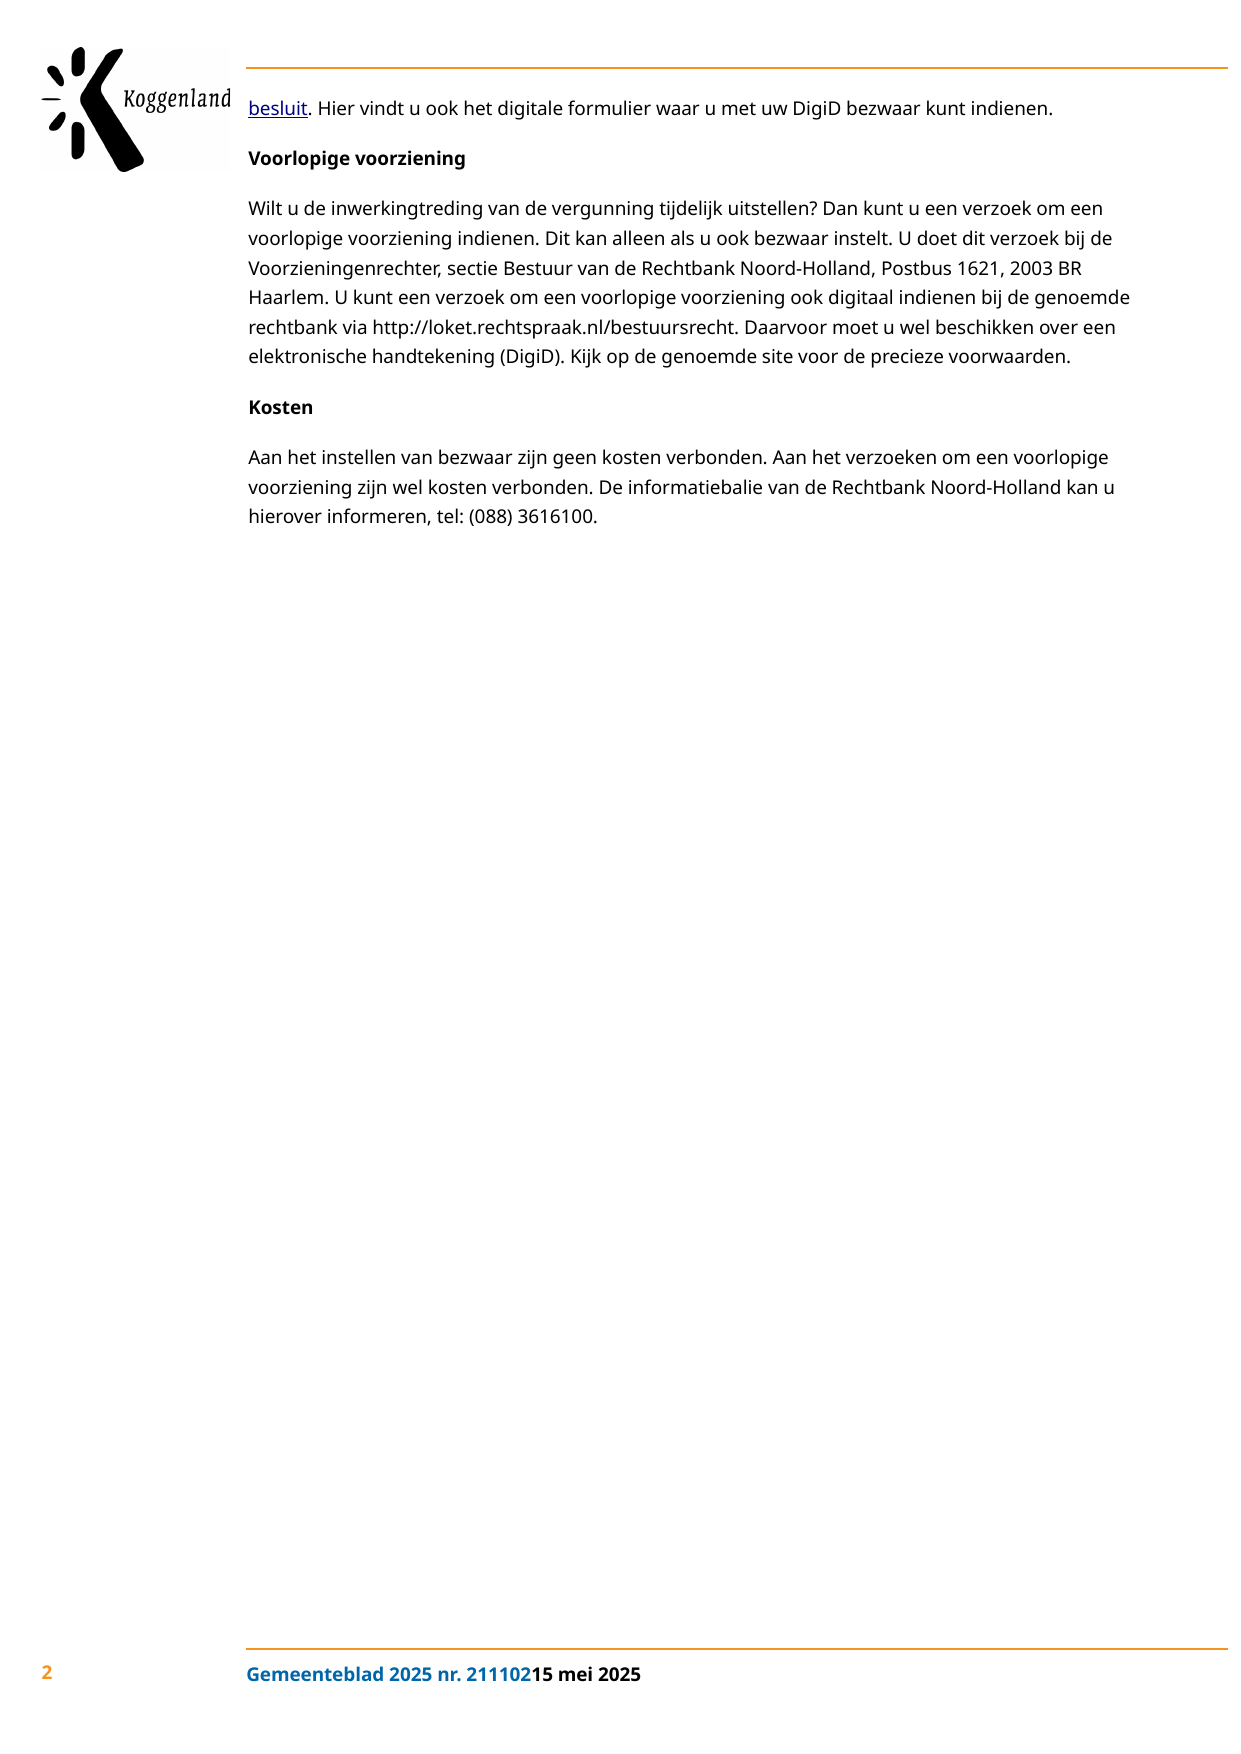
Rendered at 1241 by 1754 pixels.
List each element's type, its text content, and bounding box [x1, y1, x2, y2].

text Wilt u de inwerkingtreding van de vergunning tijdelijk uitstellen? Dan kunt u een verzoek om een voorlopige voorziening indienen. Dit kan alleen als u ook bezwaar instelt. U doet dit verzoek bij de Voorzieningenrechter, sectie Bestuur van de Rechtbank Noord-Holland, Postbus 1621, 2003 BR Haarlem. U kunt een verzoek om een voorlopige voorziening ook digitaal indienen bij de genoemde rechtbank via http://loket.rechtspraak.nl/bestuursrecht. Daarvoor moet u wel beschikken over een elektronische handtekening (DigiD). Kijk op de genoemde site voor de precieze voorwaarden. [248, 196, 1152, 369]
text Kosten [248, 394, 1152, 420]
picture [41, 47, 231, 172]
text besluit. Hier vindt u ook het digitale formulier waar u met uw DigiD bezwaar kunt indienen. [248, 95, 1152, 121]
text Aan het instellen van bezwaar zijn geen kosten verbonden. Aan het verzoeken om een voorlopige voorziening zijn wel kosten verbonden. De informatiebalie van de Rechtbank Noord-Holland kan u hierover informeren, tel: (088) 3616100. [248, 444, 1152, 529]
text Voorlopige voorziening [248, 145, 1152, 171]
